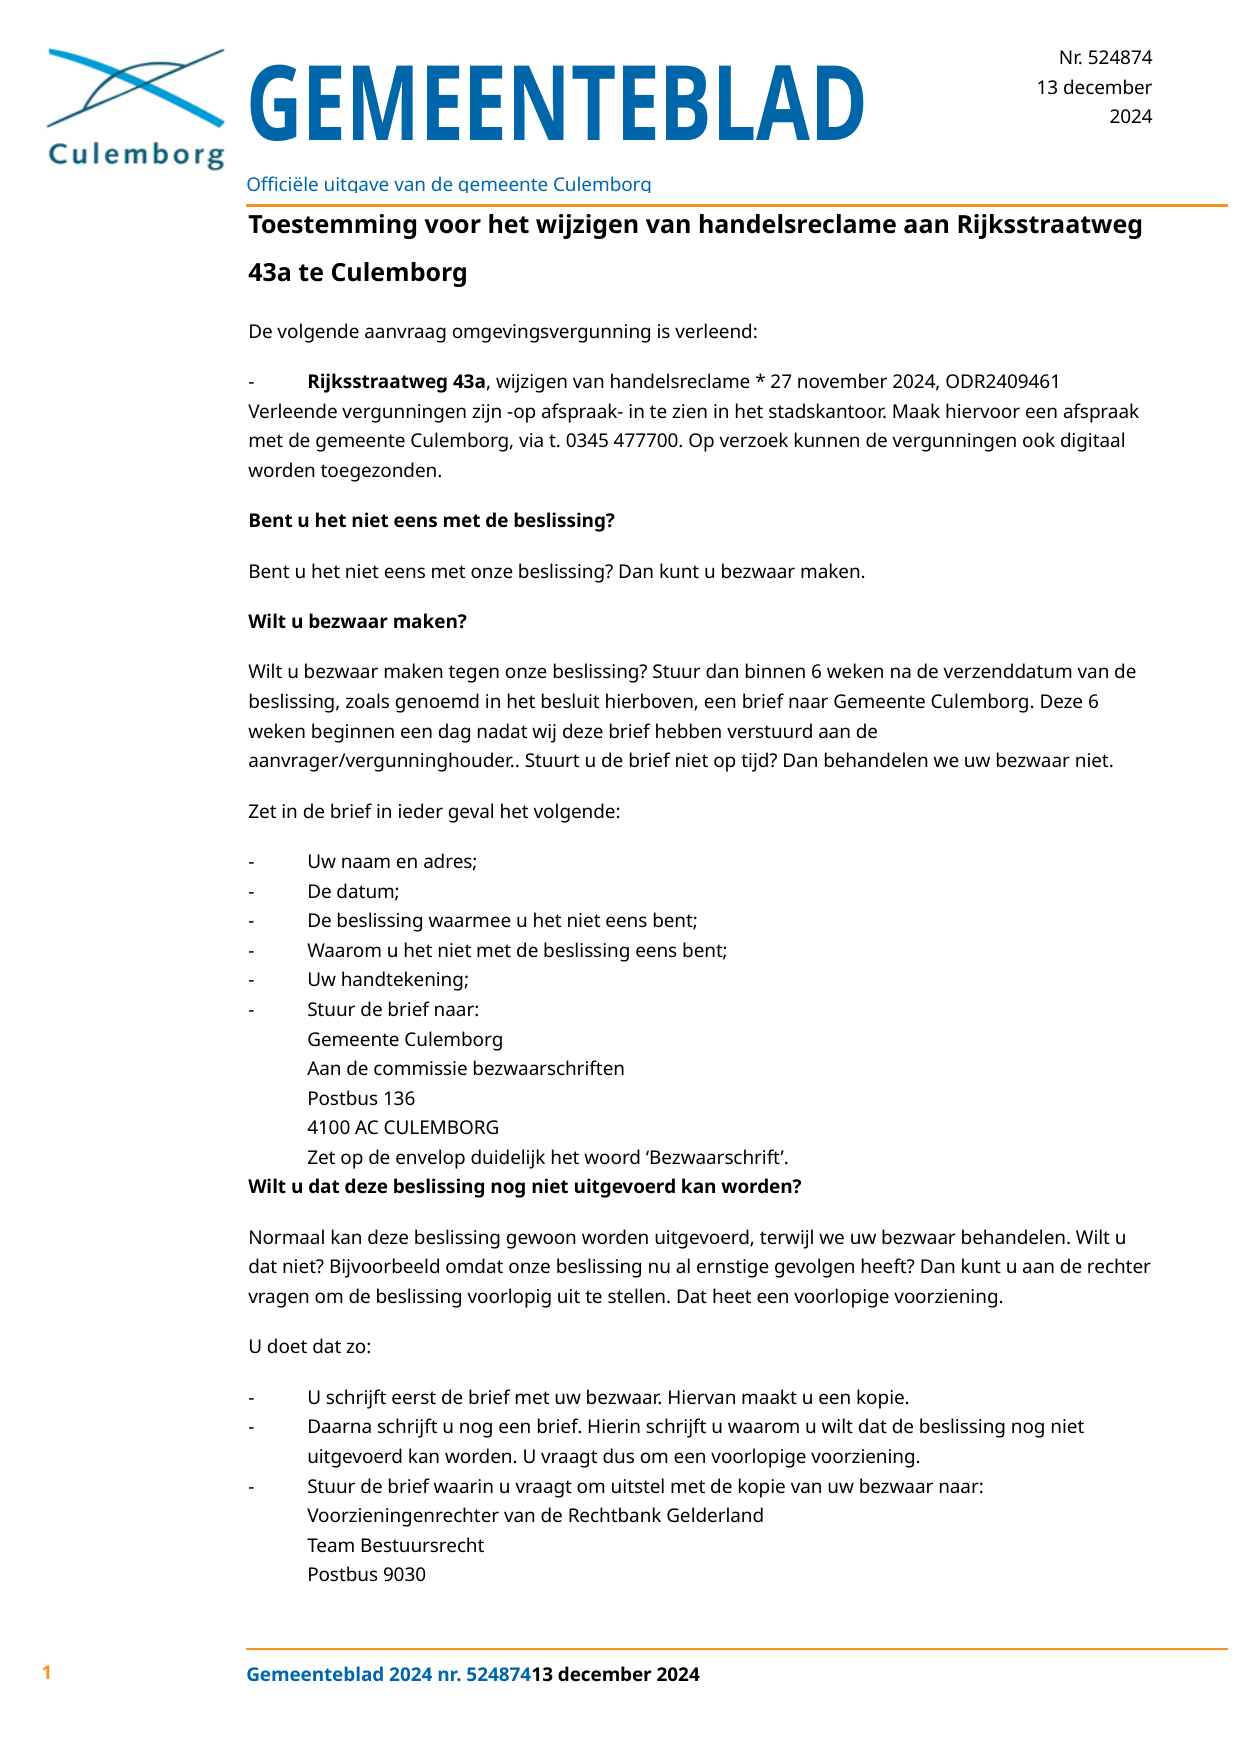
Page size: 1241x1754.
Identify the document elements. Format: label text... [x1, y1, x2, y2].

text Verleende vergunningen zijn -op afspraak- in te zien in het stadskantoor. Maak hiervoor een afspraak met de gemeente Culemborg, via t. 0345 477700. Op verzoek kunnen de vergunningen ook digitaal worden toegezonden. [248, 398, 1152, 483]
list Waarom u het niet met de beslissing eens bent; [248, 937, 1152, 963]
list De datum; [248, 878, 1152, 904]
list Aan de commissie bezwaarschriften [248, 1055, 1152, 1081]
text Wilt u bezwaar maken tegen onze beslissing? Stuur dan binnen 6 weken na de verzenddatum van de beslissing, zoals genoemd in het besluit hierboven, een brief naar Gemeente Culemborg. Deze 6 weken beginnen een dag nadat wij deze brief hebben verstuurd aan de aanvrager/vergunninghouder.. Stuurt u de brief niet op tijd? Dan behandelen we uw bezwaar niet. [248, 659, 1152, 773]
list Team Bestuursrecht [248, 1532, 1152, 1558]
list Gemeente Culemborg [248, 1026, 1152, 1052]
text Bent u het niet eens met onze beslissing? Dan kunt u bezwaar maken. [248, 558, 1152, 584]
text De volgende aanvraag omgevingsvergunning is verleend: [248, 318, 1152, 344]
text Toestemming voor het wijzigen van handelsreclame aan Rijksstraatweg 43a te Culemborg [248, 207, 1152, 288]
text Wilt u bezwaar maken? [248, 608, 1152, 634]
picture [41, 47, 231, 172]
text Wilt u dat deze beslissing nog niet uitgevoerd kan worden? [248, 1174, 1152, 1199]
text Bent u het niet eens met de beslissing? [248, 507, 1152, 533]
list Zet op de envelop duidelijk het woord ‘Bezwaarschrift’. [248, 1144, 1152, 1170]
list U schrijft eerst de brief met uw bezwaar. Hiervan maakt u een kopie. [248, 1384, 1152, 1410]
list Voorzieningenrechter van de Rechtbank Gelderland [248, 1502, 1152, 1528]
list Rijksstraatweg 43a, wijzigen van handelsreclame * 27 november 2024, ODR2409461 [248, 368, 1152, 394]
list Postbus 9030 [248, 1562, 1152, 1587]
list Stuur de brief naar: [248, 996, 1152, 1022]
text Zet in de brief in ieder geval het volgende: [248, 798, 1152, 824]
list Postbus 136 [248, 1085, 1152, 1111]
list Uw naam en adres; [248, 848, 1152, 874]
list Daarna schrijft u nog een brief. Hierin schrijft u waarom u wilt dat de beslissing nog niet uitgevoerd kan worden. U vraagt dus om een voorlopige voorziening. [248, 1414, 1152, 1469]
list Stuur de brief waarin u vraagt om uitstel met de kopie van uw bezwaar naar: [248, 1473, 1152, 1499]
text Normaal kan deze beslissing gewoon worden uitgevoerd, terwijl we uw bezwaar behandelen. Wilt u dat niet? Bijvoorbeeld omdat onze beslissing nu al ernstige gevolgen heeft? Dan kunt u aan de rechter vragen om de beslissing voorlopig uit te stellen. Dat heet een voorlopige voorziening. [248, 1224, 1152, 1309]
list Uw handtekening; [248, 967, 1152, 992]
list De beslissing waarmee u het niet eens bent; [248, 907, 1152, 933]
list 4100 AC CULEMBORG [248, 1114, 1152, 1140]
text U doet dat zo: [248, 1334, 1152, 1359]
